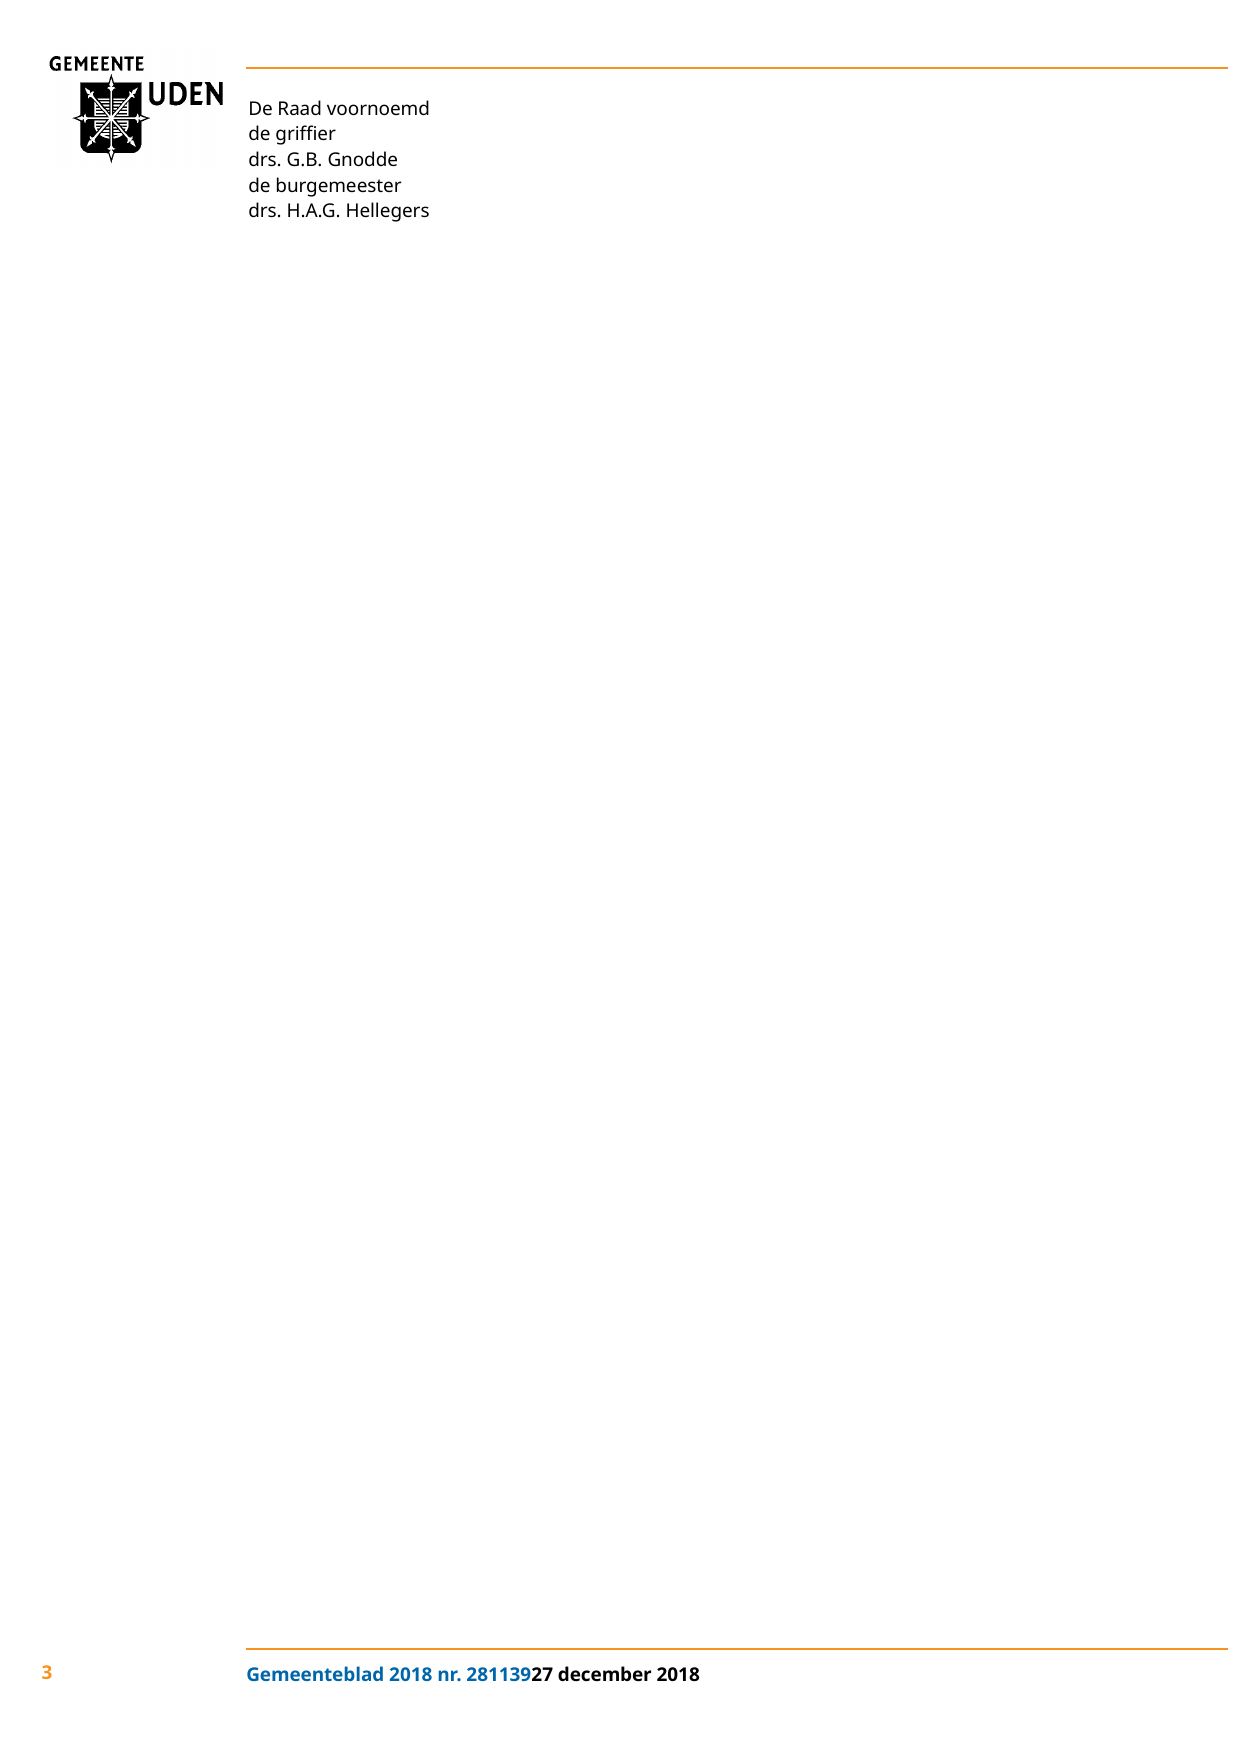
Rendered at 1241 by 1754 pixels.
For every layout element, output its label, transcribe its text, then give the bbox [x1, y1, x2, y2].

text de burgemeester [248, 172, 1152, 198]
text De Raad voornoemd [248, 95, 1152, 121]
text drs. G.B. Gnodde [248, 146, 1152, 172]
text de griffier [248, 121, 1152, 146]
picture [41, 47, 231, 172]
text drs. H.A.G. Hellegers [248, 198, 1152, 223]
